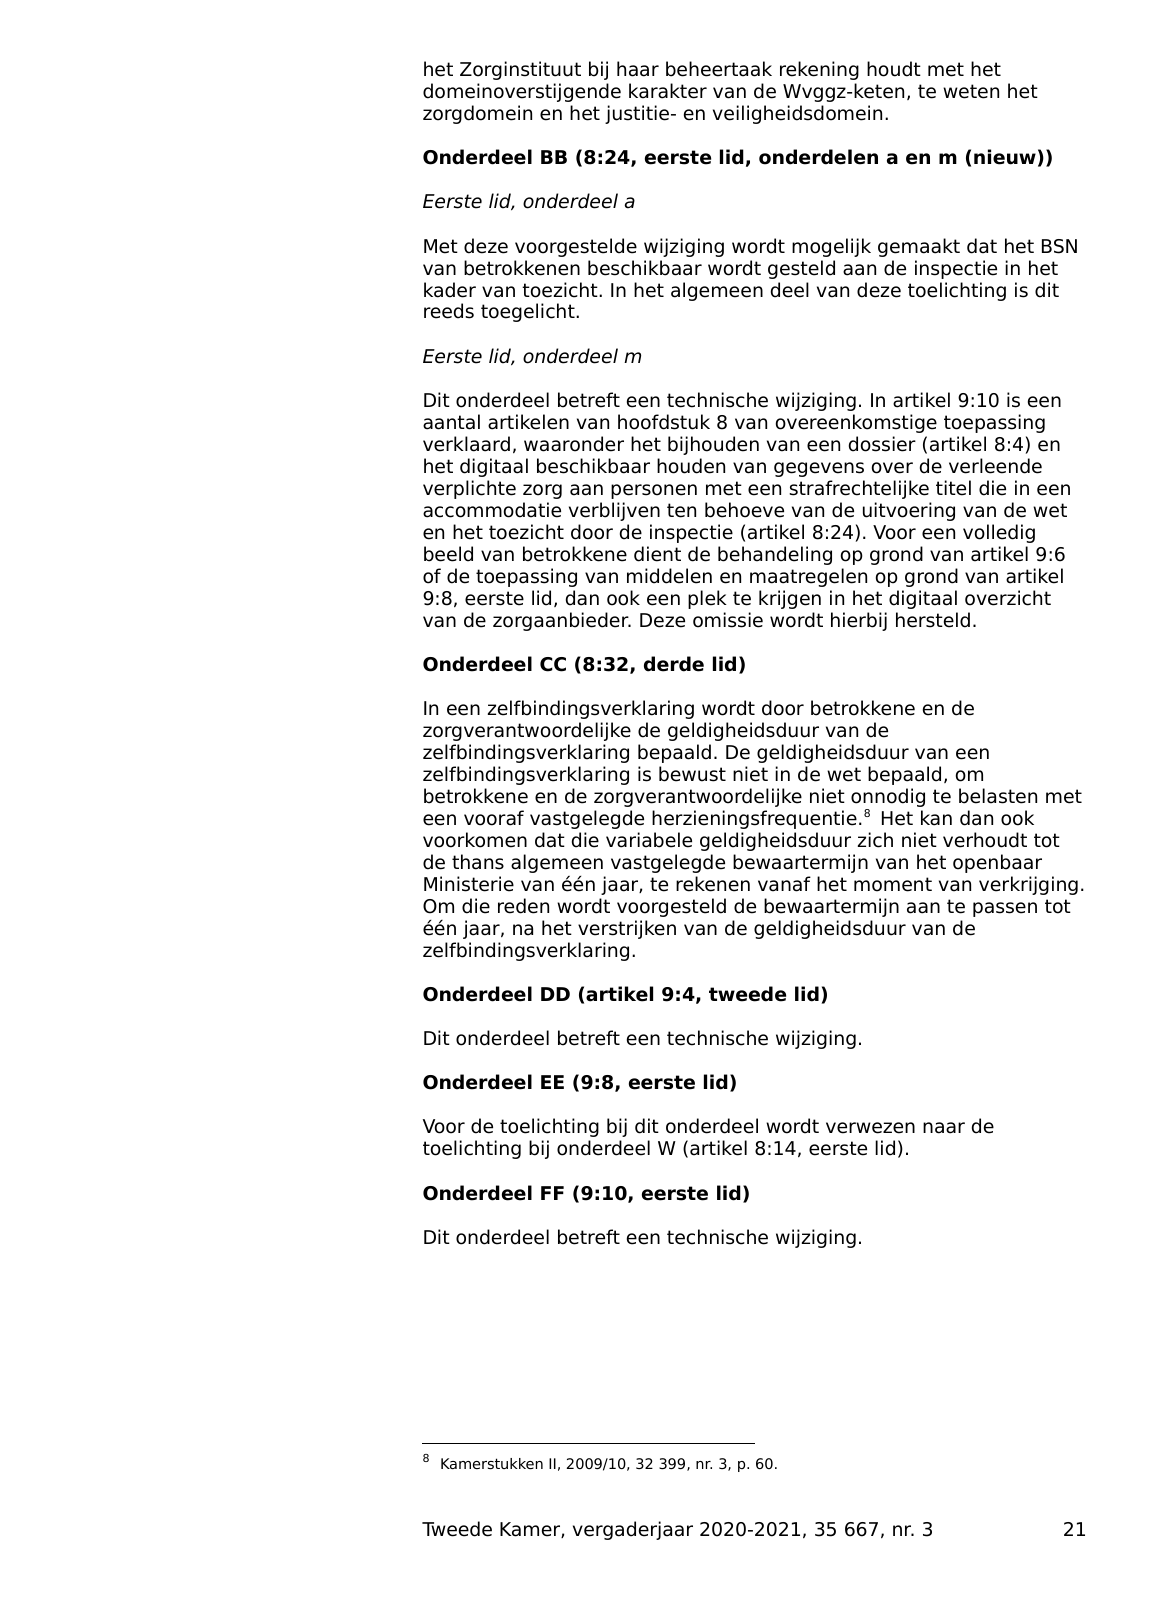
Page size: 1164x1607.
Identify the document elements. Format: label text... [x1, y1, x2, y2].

subtitle Onderdeel EE (9:8, eerste lid) [422, 1072, 1087, 1094]
text Dit onderdeel betreft een technische wijziging. [422, 1227, 1087, 1249]
text Met deze voorgestelde wijziging wordt mogelijk gemaakt dat het BSN van betrokkenen beschikbaar wordt gesteld aan de inspectie in het kader van toezicht. In het algemeen deel van deze toelichting is dit reeds toegelicht. [422, 236, 1087, 323]
subtitle Onderdeel FF (9:10, eerste lid) [422, 1182, 1087, 1204]
subtitle Eerste lid, onderdeel a [422, 191, 1087, 213]
text Dit onderdeel betreft een technische wijziging. [422, 1028, 1087, 1050]
text Dit onderdeel betreft een technische wijziging. In artikel 9:10 is een aantal artikelen van hoofdstuk 8 van overeenkomstige toepassing verklaard, waaronder het bijhouden van een dossier (artikel 8:4) en het digitaal beschikbaar houden van gegevens over de verleende verplichte zorg aan personen met een strafrechtelijke titel die in een accommodatie verblijven ten behoeve van de uitvoering van de wet en het toezicht door de inspectie (artikel 8:24). Voor een volledig beeld van betrokkene dient de behandeling op grond van artikel 9:6 of de toepassing van middelen en maatregelen op grond van artikel 9:8, eerste lid, dan ook een plek te krijgen in het digitaal overzicht van de zorgaanbieder. Deze omissie wordt hierbij hersteld. [422, 390, 1087, 632]
text het Zorginstituut bij haar beheertaak rekening houdt met het domeinoverstijgende karakter van de Wvggz-keten, te weten het zorgdomein en het justitie- en veiligheidsdomein. [422, 59, 1087, 125]
subtitle Onderdeel BB (8:24, eerste lid, onderdelen a en m (nieuw)) [422, 147, 1087, 169]
text Kamerstukken II, 2009/10, 32 399, nr. 3, p. 60. [422, 1452, 1087, 1474]
text Voor de toelichting bij dit onderdeel wordt verwezen naar de toelichting bij onderdeel W (artikel 8:14, eerste lid). [422, 1116, 1087, 1160]
subtitle Onderdeel DD (artikel 9:4, tweede lid) [422, 984, 1087, 1006]
text In een zelfbindingsverklaring wordt door betrokkene en de zorgverantwoordelijke de geldigheidsduur van de zelfbindingsverklaring bepaald. De geldigheidsduur van een zelfbindingsverklaring is bewust niet in de wet bepaald, om betrokkene en de zorgverantwoordelijke niet onnodig te belasten met een vooraf vastgelegde herzieningsfrequentie. Het kan dan ook voorkomen dat die variabele geldigheidsduur zich niet verhoudt tot de thans algemeen vastgelegde bewaartermijn van het openbaar Ministerie van één jaar, te rekenen vanaf het moment van verkrijging. Om die reden wordt voorgesteld de bewaartermijn aan te passen tot één jaar, na het verstrijken van de geldigheidsduur van de zelfbindingsverklaring. [422, 698, 1087, 962]
subtitle Onderdeel CC (8:32, derde lid) [422, 654, 1087, 676]
subtitle Eerste lid, onderdeel m [422, 346, 1087, 368]
